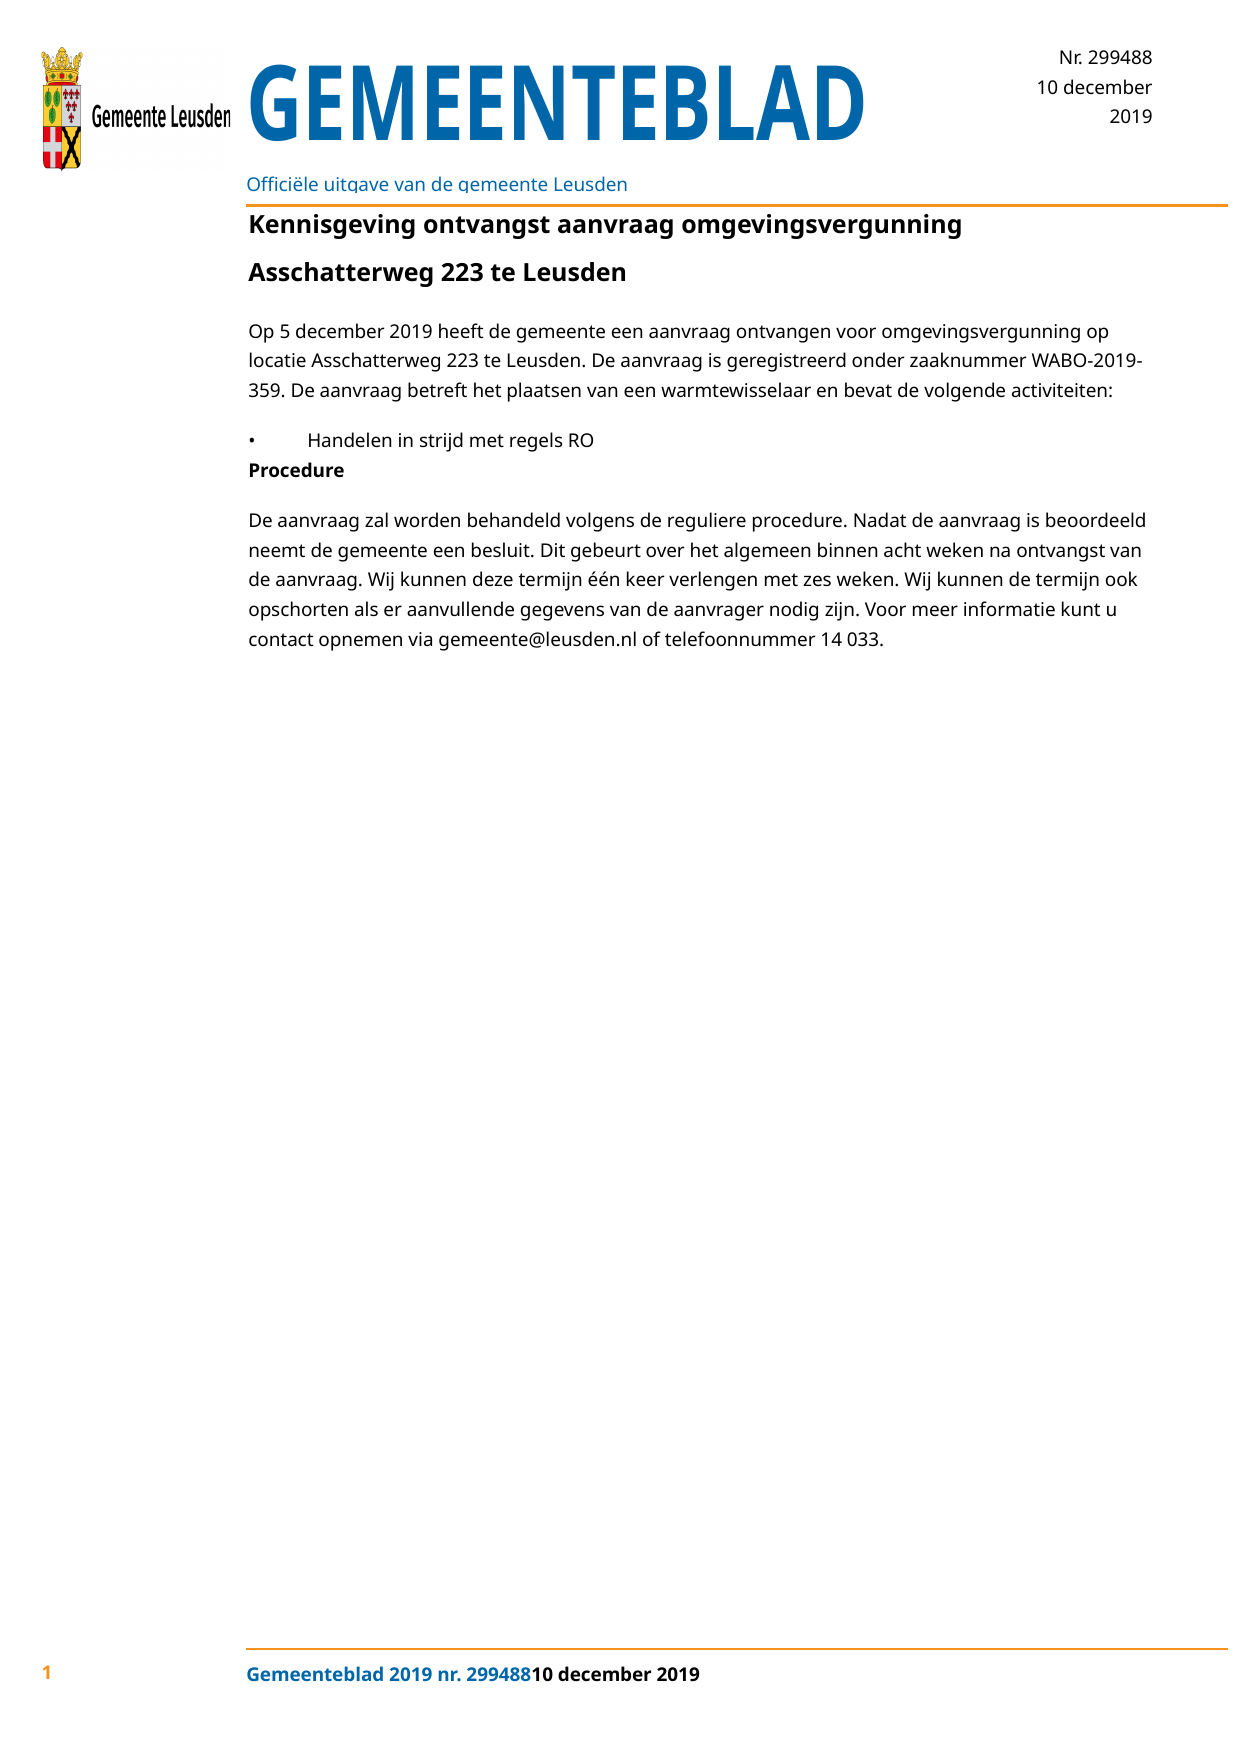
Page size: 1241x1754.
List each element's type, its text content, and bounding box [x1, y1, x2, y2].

text Kennisgeving ontvangst aanvraag omgevingsvergunning Asschatterweg 223 te Leusden [248, 207, 1152, 288]
text Procedure [248, 457, 1152, 483]
text Op 5 december 2019 heeft de gemeente een aanvraag ontvangen voor omgevingsvergunning op locatie Asschatterweg 223 te Leusden. De aanvraag is geregistreerd onder zaaknummer WABO-2019-359. De aanvraag betreft het plaatsen van een warmtewisselaar en bevat de volgende activiteiten: [248, 318, 1152, 403]
picture [41, 47, 231, 172]
text De aanvraag zal worden behandeld volgens de reguliere procedure. Nadat de aanvraag is beoordeeld neemt de gemeente een besluit. Dit gebeurt over het algemeen binnen acht weken na ontvangst van de aanvraag. Wij kunnen deze termijn één keer verlengen met zes weken. Wij kunnen de termijn ook opschorten als er aanvullende gegevens van de aanvrager nodig zijn. Voor meer informatie kunt u contact opnemen via gemeente@leusden.nl of telefoonnummer 14 033. [248, 507, 1152, 652]
list Handelen in strijd met regels RO [248, 427, 1152, 453]
